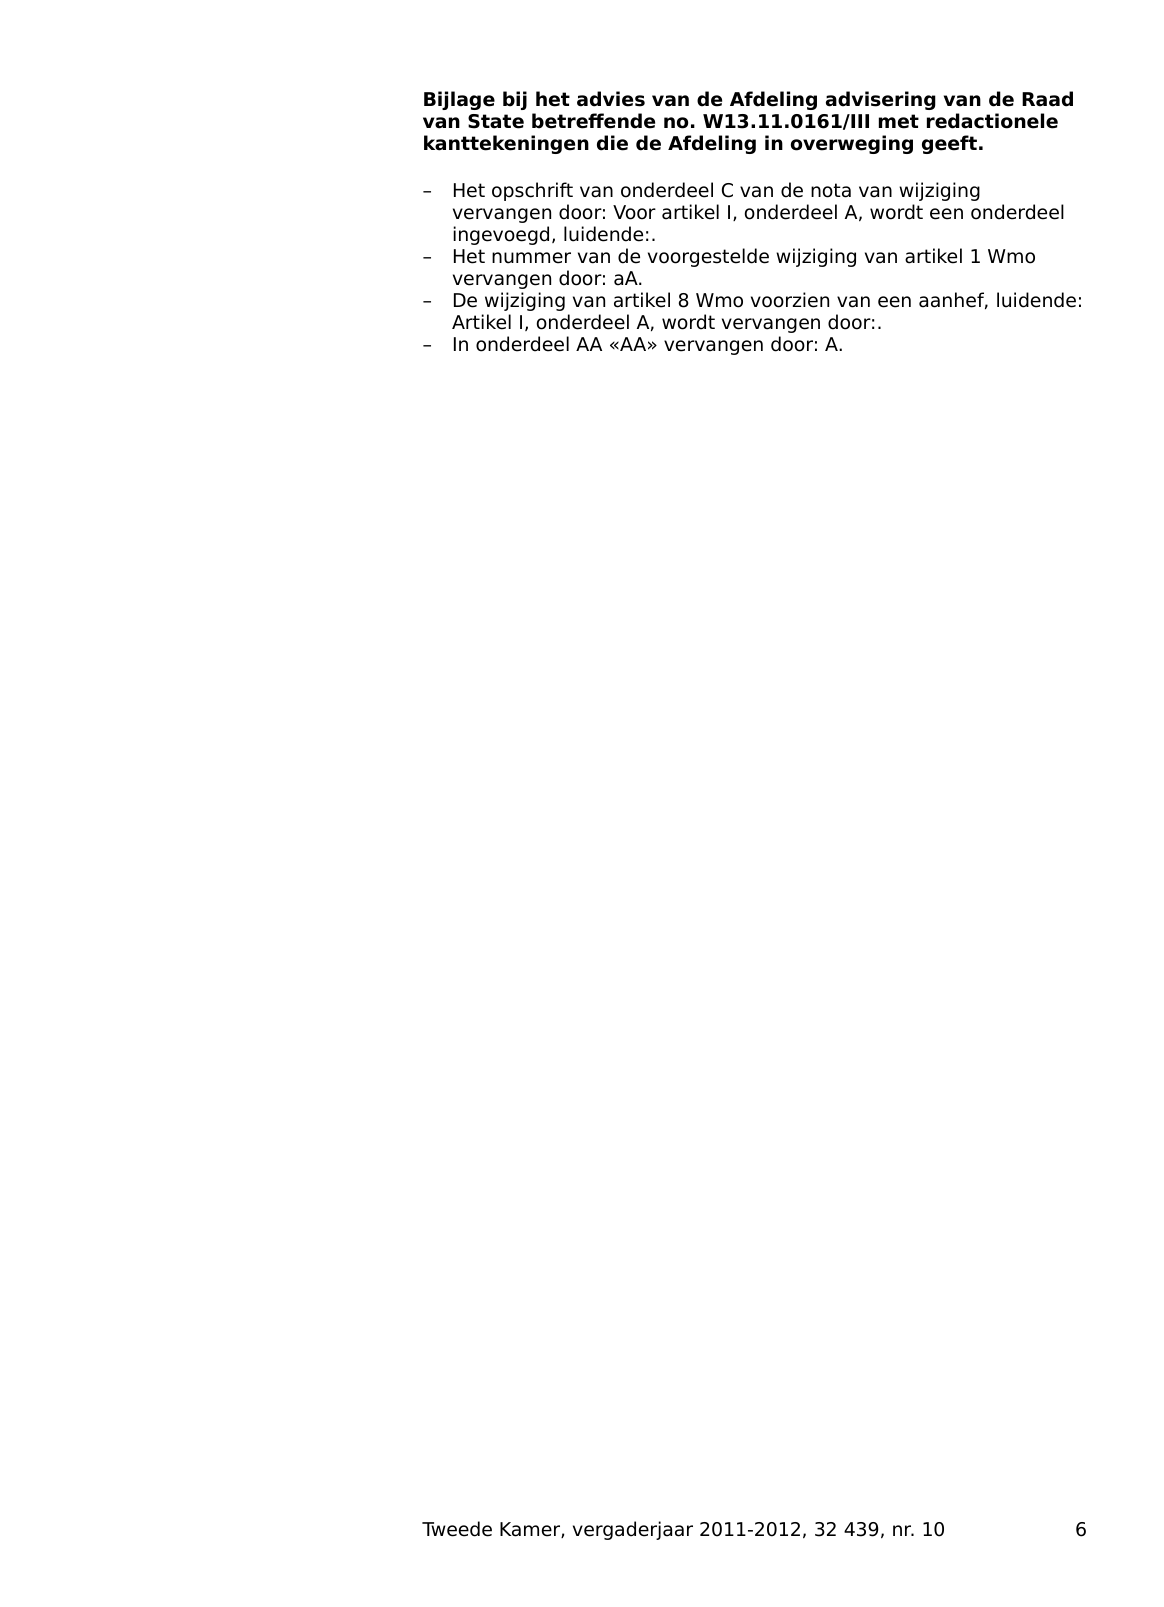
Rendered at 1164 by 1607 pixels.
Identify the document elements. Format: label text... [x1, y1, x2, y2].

text – De wijziging van artikel 8 Wmo voorzien van een aanhef, luidende: Artikel I, onderdeel A, wordt vervangen door:. [422, 290, 1087, 334]
text – Het opschrift van onderdeel C van de nota van wijziging vervangen door: Voor artikel I, onderdeel A, wordt een onderdeel ingevoegd, luidende:. [422, 180, 1087, 246]
subtitle Bijlage bij het advies van de Afdeling advisering van de Raad van State betreffende no. W13.11.0161/III met redactionele kanttekeningen die de Afdeling in overweging geeft. [77, 89, 1087, 155]
text – In onderdeel AA «AA» vervangen door: A. [422, 334, 1087, 356]
text – Het nummer van de voorgestelde wijziging van artikel 1 Wmo vervangen door: aA. [422, 246, 1087, 290]
